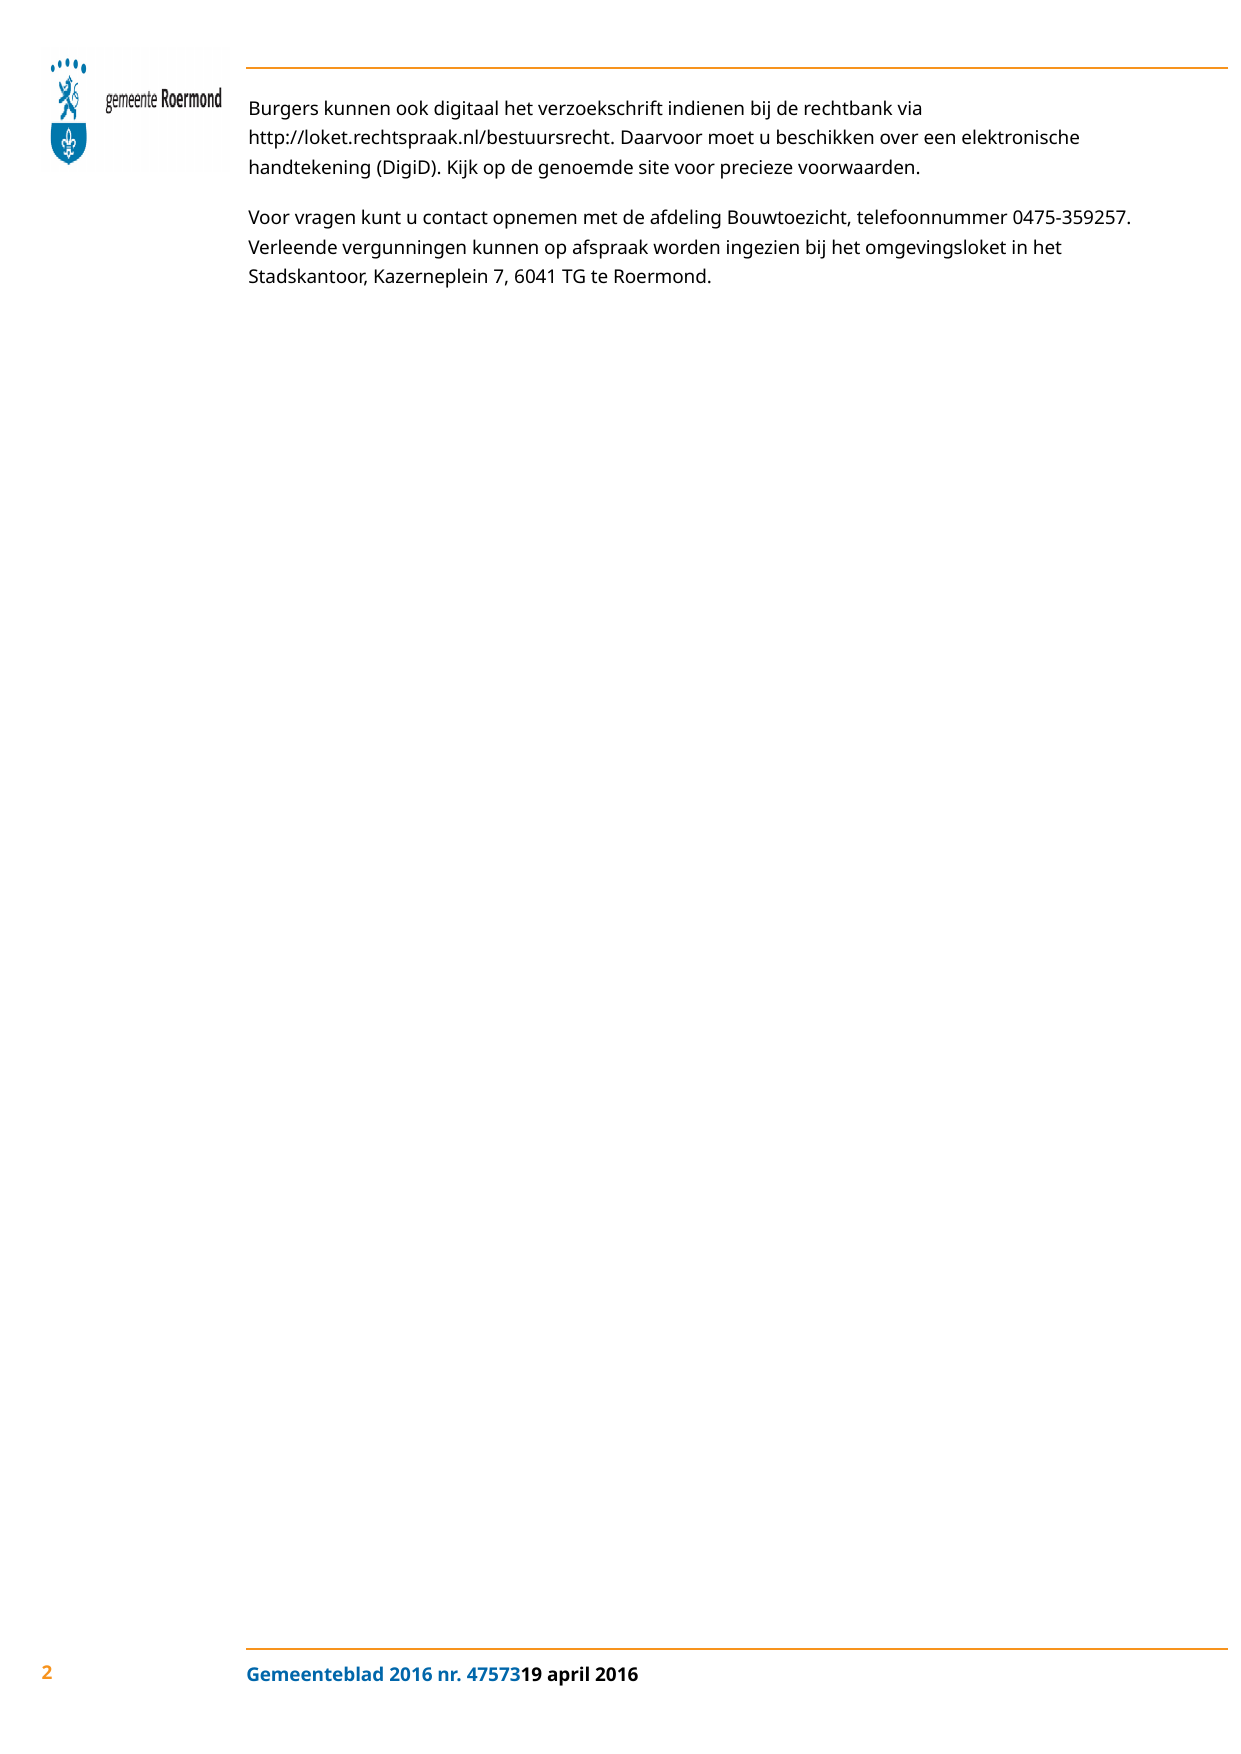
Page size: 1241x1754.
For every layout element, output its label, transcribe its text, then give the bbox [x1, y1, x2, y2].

text Burgers kunnen ook digitaal het verzoekschrift indienen bij de rechtbank via http://loket.rechtspraak.nl/bestuursrecht. Daarvoor moet u beschikken over een elektronische handtekening (DigiD). Kijk op de genoemde site voor precieze voorwaarden. [248, 95, 1152, 180]
picture [41, 47, 231, 172]
text Voor vragen kunt u contact opnemen met de afdeling Bouwtoezicht, telefoonnummer 0475-359257. Verleende vergunningen kunnen op afspraak worden ingezien bij het omgevingsloket in het Stadskantoor, Kazerneplein 7, 6041 TG te Roermond. [248, 204, 1152, 289]
